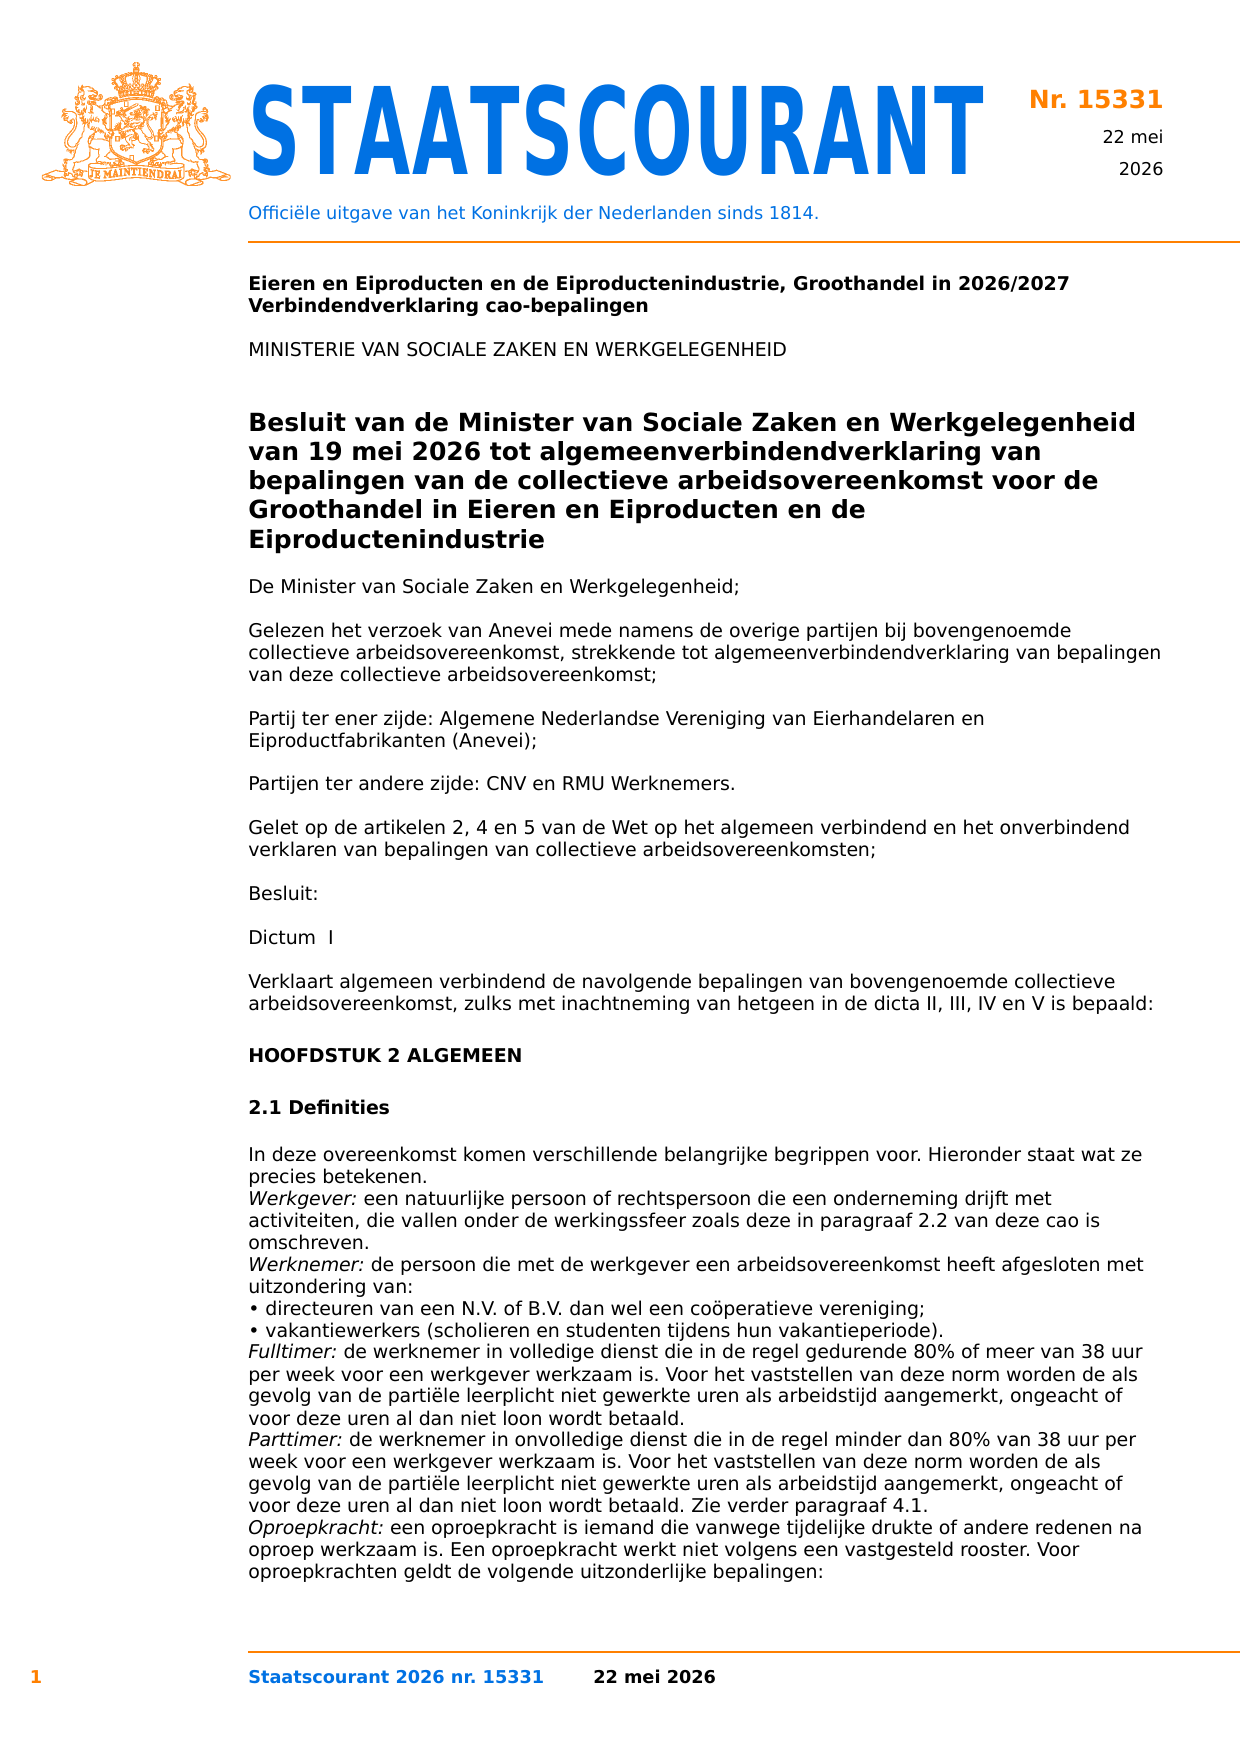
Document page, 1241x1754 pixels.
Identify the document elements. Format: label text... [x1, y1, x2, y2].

text Werkgever: een natuurlijke persoon of rechtspersoon die een onderneming drijft met activiteiten, die vallen onder de werkingssfeer zoals deze in paragraaf 2.2 van deze cao is omschreven. [248, 1188, 1163, 1253]
text Besluit: [248, 883, 1163, 905]
text • vakantiewerkers (scholieren en studenten tijdens hun vakantieperiode). [248, 1319, 1163, 1341]
subtitle Besluit van de Minister van Sociale Zaken en Werkgelegenheid van 19 mei 2026 tot algemeenverbindendverklaring van bepalingen van de collectieve arbeidsovereenkomst voor de Groothandel in Eieren en Eiproducten en de Eiproductenindustrie [248, 408, 1163, 554]
text Dictum I [248, 927, 1163, 949]
text MINISTERIE VAN SOCIALE ZAKEN EN WERKGELEGENHEID [248, 339, 1163, 361]
text Fulltimer: de werknemer in volledige dienst die in de regel gedurende 80% of meer van 38 uur per week voor een werkgever werkzaam is. Voor het vaststellen van deze norm worden de als gevolg van de partiële leerplicht niet gewerkte uren als arbeidstijd aangemerkt, ongeacht of voor deze uren al dan niet loon wordt betaald. [248, 1341, 1163, 1429]
table_header Nr. 15331 [998, 62, 1240, 121]
text Werknemer: de persoon die met de werkgever een arbeidsovereenkomst heeft afgesloten met uitzondering van: [248, 1253, 1163, 1297]
table_header STAATSCOURANT [248, 62, 998, 203]
text Verklaart algemeen verbindend de navolgende bepalingen van bovengenoemde collectieve arbeidsovereenkomst, zulks met inachtneming van hetgeen in de dicta II, III, IV en V is bepaald: [248, 971, 1163, 1015]
text Parttimer: de werknemer in onvolledige dienst die in de regel minder dan 80% van 38 uur per week voor een werkgever werkzaam is. Voor het vaststellen van deze norm worden de als gevolg van de partiële leerplicht niet gewerkte uren als arbeidstijd aangemerkt, ongeacht of voor deze uren al dan niet loon wordt betaald. Zie verder paragraaf 4.1. [248, 1429, 1163, 1517]
text In deze overeenkomst komen verschillende belangrijke begrippen voor. Hieronder staat wat ze precies betekenen. [248, 1144, 1163, 1188]
text Oproepkracht: een oproepkracht is iemand die vanwege tijdelijke drukte of andere redenen na oproep werkzaam is. Een oproepkracht werkt niet volgens een vastgesteld rooster. Voor oproepkrachten geldt de volgende uitzonderlijke bepalingen: [248, 1517, 1163, 1583]
subtitle 2.1 Definities [248, 1097, 1163, 1119]
text Verbindendverklaring cao-bepalingen [248, 295, 1163, 317]
table_cell 2026 [998, 153, 1240, 203]
text • directeuren van een N.V. of B.V. dan wel een coöperatieve vereniging; [248, 1297, 1163, 1319]
text Gelet op de artikelen 2, 4 en 5 van de Wet op het algemeen verbindend en het onverbindend verklaren van bepalingen van collectieve arbeidsovereenkomsten; [248, 817, 1163, 861]
text Partijen ter andere zijde: CNV en RMU Werknemers. [248, 773, 1163, 795]
subtitle HOOFDSTUK 2 ALGEMEEN [248, 1045, 1163, 1067]
table_cell 22 mei [998, 121, 1240, 153]
table_header [25, 62, 248, 241]
text De Minister van Sociale Zaken en Werkgelegenheid; [248, 576, 1163, 598]
text Gelezen het verzoek van Anevei mede namens de overige partijen bij bovengenoemde collectieve arbeidsovereenkomst, strekkende tot algemeenverbindendverklaring van bepalingen van deze collectieve arbeidsovereenkomst; [248, 620, 1163, 686]
text Partij ter ener zijde: Algemene Nederlandse Vereniging van Eierhandelaren en Eiproductfabrikanten (Anevei); [248, 707, 1163, 751]
picture [41, 62, 231, 186]
text Eieren en Eiproducten en de Eiproductenindustrie, Groothandel in 2026/2027 [248, 273, 1163, 295]
table_cell Officiële uitgave van het Koninkrijk der Nederlanden sinds 1814. [248, 203, 1240, 241]
